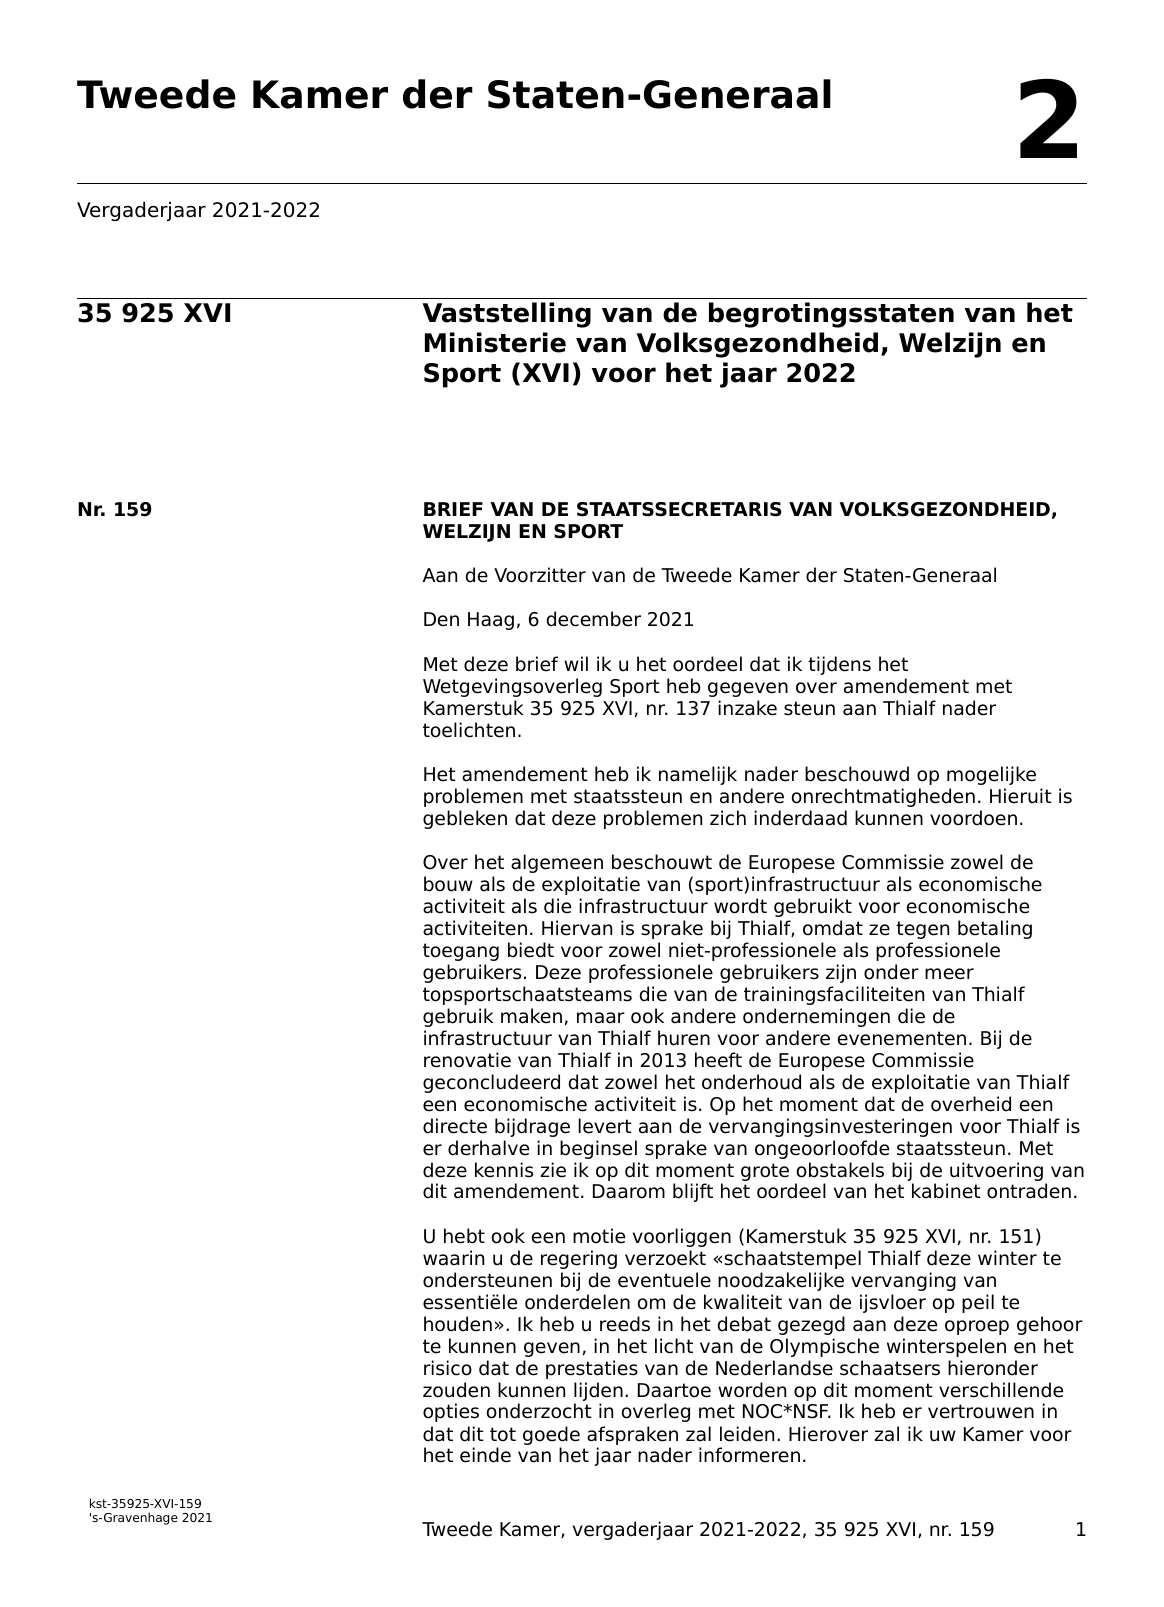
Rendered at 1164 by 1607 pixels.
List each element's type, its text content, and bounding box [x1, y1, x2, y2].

subtitle 35 925 XVI Vaststelling van de begrotingsstaten van het Ministerie van Volksgezondheid, Welzijn en Sport (XVI) voor het jaar 2022 [77, 299, 1087, 388]
text Met deze brief wil ik u het oordeel dat ik tijdens het Wetgevingsoverleg Sport heb gegeven over amendement met Kamerstuk 35 925 XVI, nr. 137 inzake steun aan Thialf nader toelichten. [422, 653, 1087, 741]
text Aan de Voorzitter van de Tweede Kamer der Staten-Generaal [422, 565, 1087, 587]
table_header 2 [886, 59, 1087, 183]
text Over het algemeen beschouwt de Europese Commissie zowel de bouw als de exploitatie van (sport)infrastructuur als economische activiteit als die infrastructuur wordt gebruikt voor economische activiteiten. Hiervan is sprake bij Thialf, omdat ze tegen betaling toegang biedt voor zowel niet-professionele als professionele gebruikers. Deze professionele gebruikers zijn onder meer topsportschaatsteams die van de trainingsfaciliteiten van Thialf gebruik maken, maar ook andere ondernemingen die de infrastructuur van Thialf huren voor andere evenementen. Bij de renovatie van Thialf in 2013 heeft de Europese Commissie geconcludeerd dat zowel het onderhoud als de exploitatie van Thialf een economische activiteit is. Op het moment dat de overheid een directe bijdrage levert aan de vervangingsinvesteringen voor Thialf is er derhalve in beginsel sprake van ongeoorloofde staatssteun. Met deze kennis zie ik op dit moment grote obstakels bij de uitvoering van dit amendement. Daarom blijft het oordeel van het kabinet ontraden. [422, 852, 1087, 1203]
text kst-35925-XVI-159 [88, 1497, 323, 1511]
text Het amendement heb ik namelijk nader beschouwd op mogelijke problemen met staatssteun en andere onrechtmatigheden. Hieruit is gebleken dat deze problemen zich inderdaad kunnen voordoen. [422, 764, 1087, 829]
table_header Tweede Kamer der Staten-Generaal [77, 59, 886, 183]
text U hebt ook een motie voorliggen (Kamerstuk 35 925 XVI, nr. 151) waarin u de regering verzoekt «schaatstempel Thialf deze winter te ondersteunen bij de eventuele noodzakelijke vervanging van essentiële onderdelen om de kwaliteit van de ijsvloer op peil te houden». Ik heb u reeds in het debat gezegd aan deze oproep gehoor te kunnen geven, in het licht van de Olympische winterspelen en het risico dat de prestaties van de Nederlandse schaatsers hieronder zouden kunnen lijden. Daartoe worden op dit moment verschillende opties onderzocht in overleg met NOC*NSF. Ik heb er vertrouwen in dat dit tot goede afspraken zal leiden. Hierover zal ik uw Kamer voor het einde van het jaar nader informeren. [422, 1226, 1087, 1467]
text Den Haag, 6 december 2021 [422, 609, 1087, 631]
subtitle Nr. 159 BRIEF VAN DE STAATSSECRETARIS VAN VOLKSGEZONDHEID, WELZIJN EN SPORT [77, 499, 1087, 543]
table_cell Vergaderjaar 2021-2022 [77, 184, 1087, 298]
text 's-Gravenhage 2021 [88, 1511, 323, 1525]
